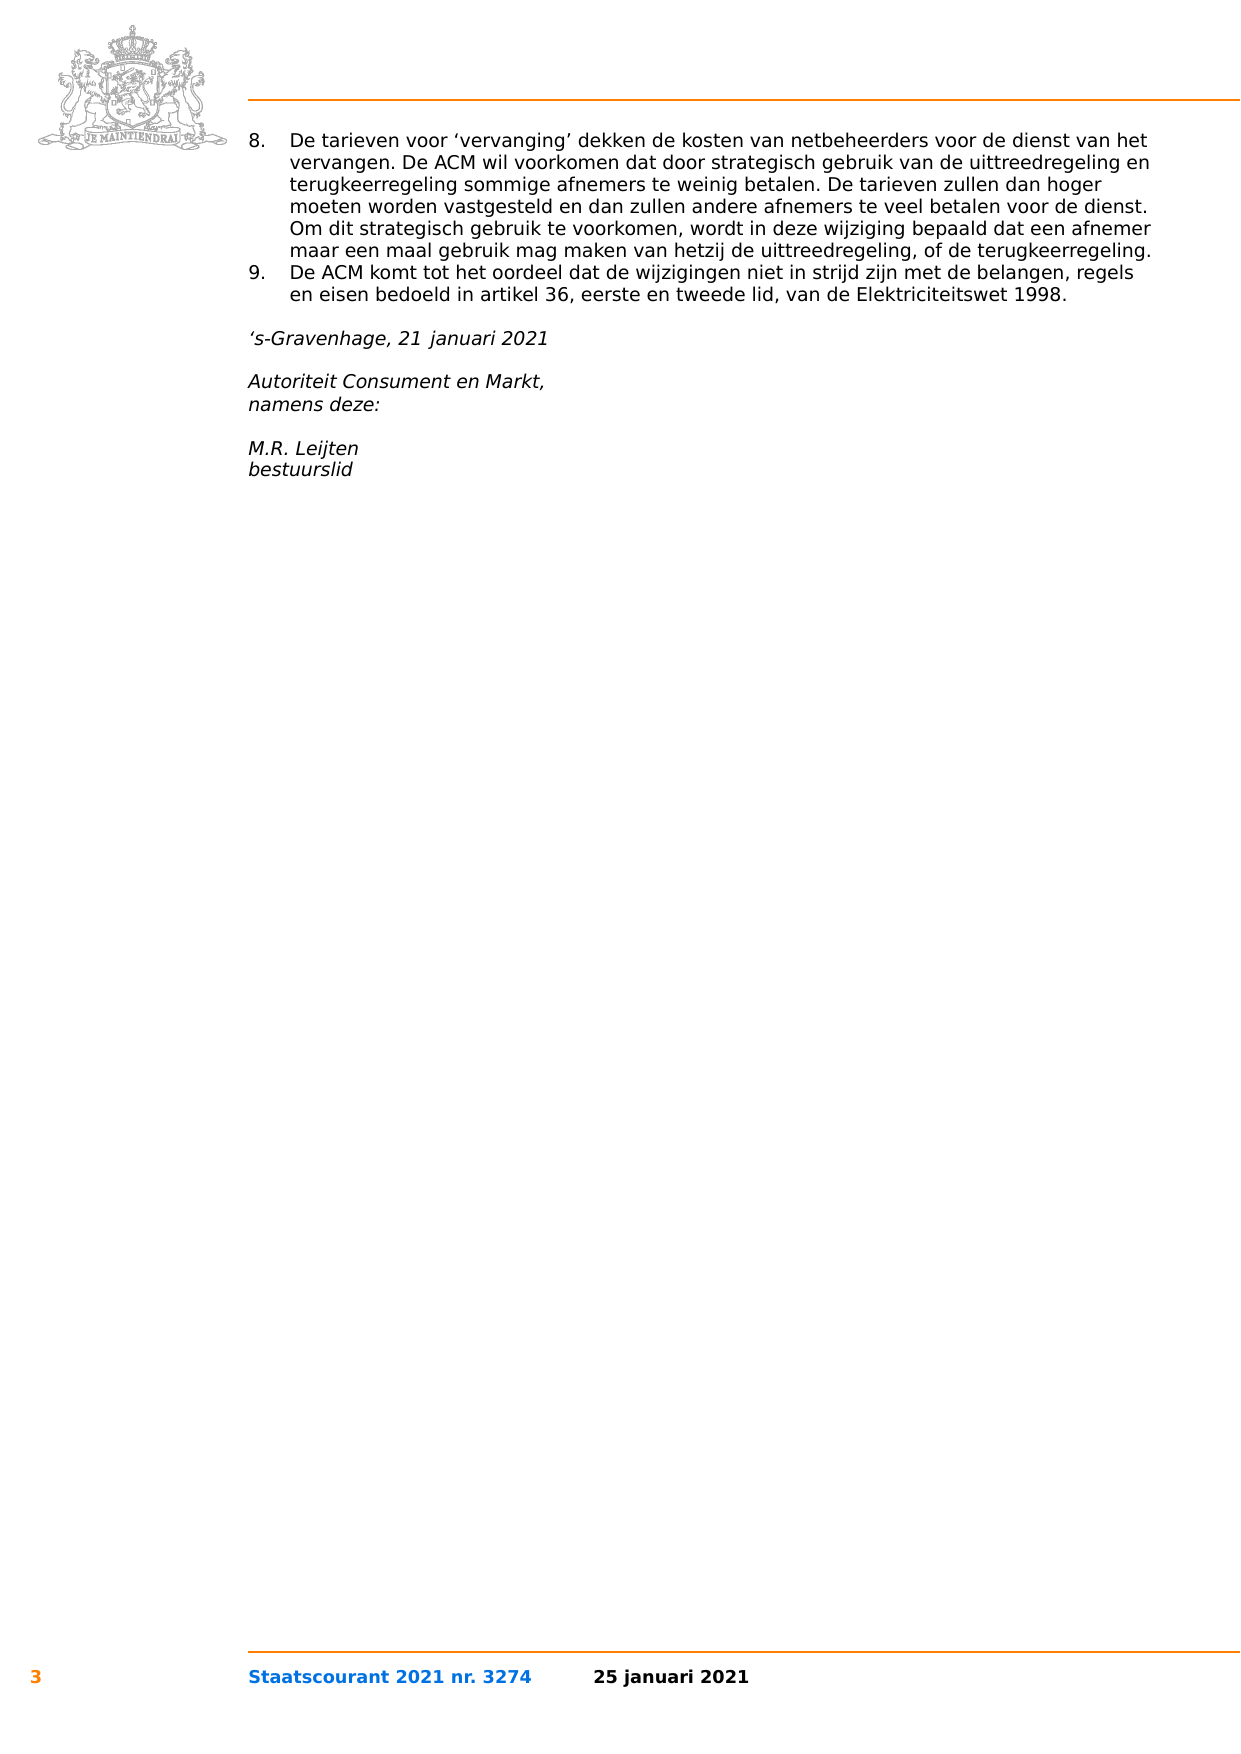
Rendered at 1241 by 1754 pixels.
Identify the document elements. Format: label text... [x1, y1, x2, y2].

text ‘s-Gravenhage, 21 januari 2021 [248, 328, 1163, 349]
picture [38, 25, 227, 150]
text 8. De tarieven voor ‘vervanging’ dekken de kosten van netbeheerders voor de dienst van het vervangen. De ACM wil voorkomen dat door strategisch gebruik van de uittreedregeling en terugkeerregeling sommige afnemers te weinig betalen. De tarieven zullen dan hoger moeten worden vastgesteld en dan zullen andere afnemers te veel betalen voor de dienst. Om dit strategisch gebruik te voorkomen, wordt in deze wijziging bepaald dat een afnemer maar een maal gebruik mag maken van hetzij de uittreedregeling, of de terugkeerregeling. [248, 130, 1163, 262]
text Autoriteit Consument en Markt, namens deze: M.R. Leijten bestuurslid [248, 371, 1163, 481]
text 9. De ACM komt tot het oordeel dat de wijzigingen niet in strijd zijn met de belangen, regels en eisen bedoeld in artikel 36, eerste en tweede lid, van de Elektriciteitswet 1998. [248, 262, 1163, 306]
